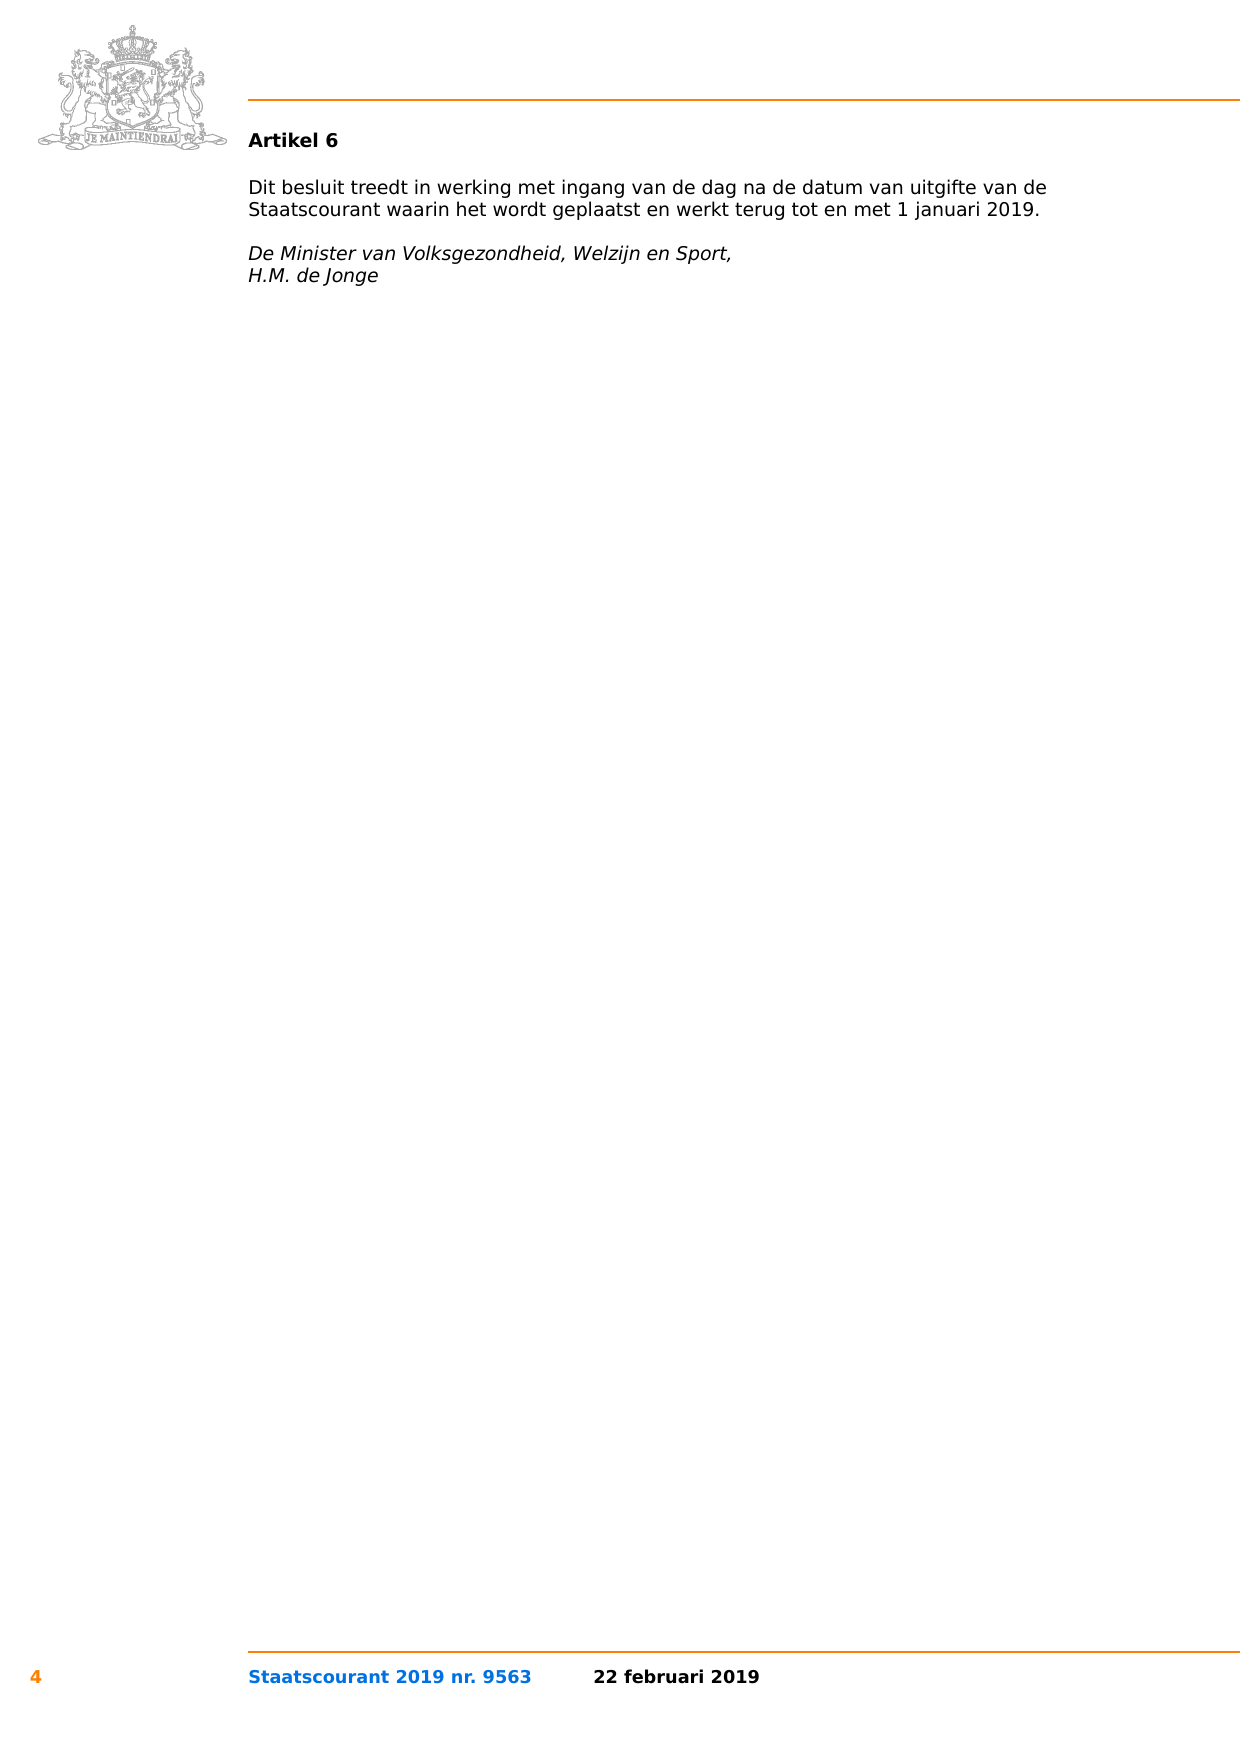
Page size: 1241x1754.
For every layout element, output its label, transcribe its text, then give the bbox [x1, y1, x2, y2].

subtitle Artikel 6 [248, 130, 1163, 152]
picture [38, 25, 227, 150]
text De Minister van Volksgezondheid, Welzijn en Sport, H.M. de Jonge [248, 243, 1163, 287]
text Dit besluit treedt in werking met ingang van de dag na de datum van uitgifte van de Staatscourant waarin het wordt geplaatst en werkt terug tot en met 1 januari 2019. [248, 177, 1163, 221]
